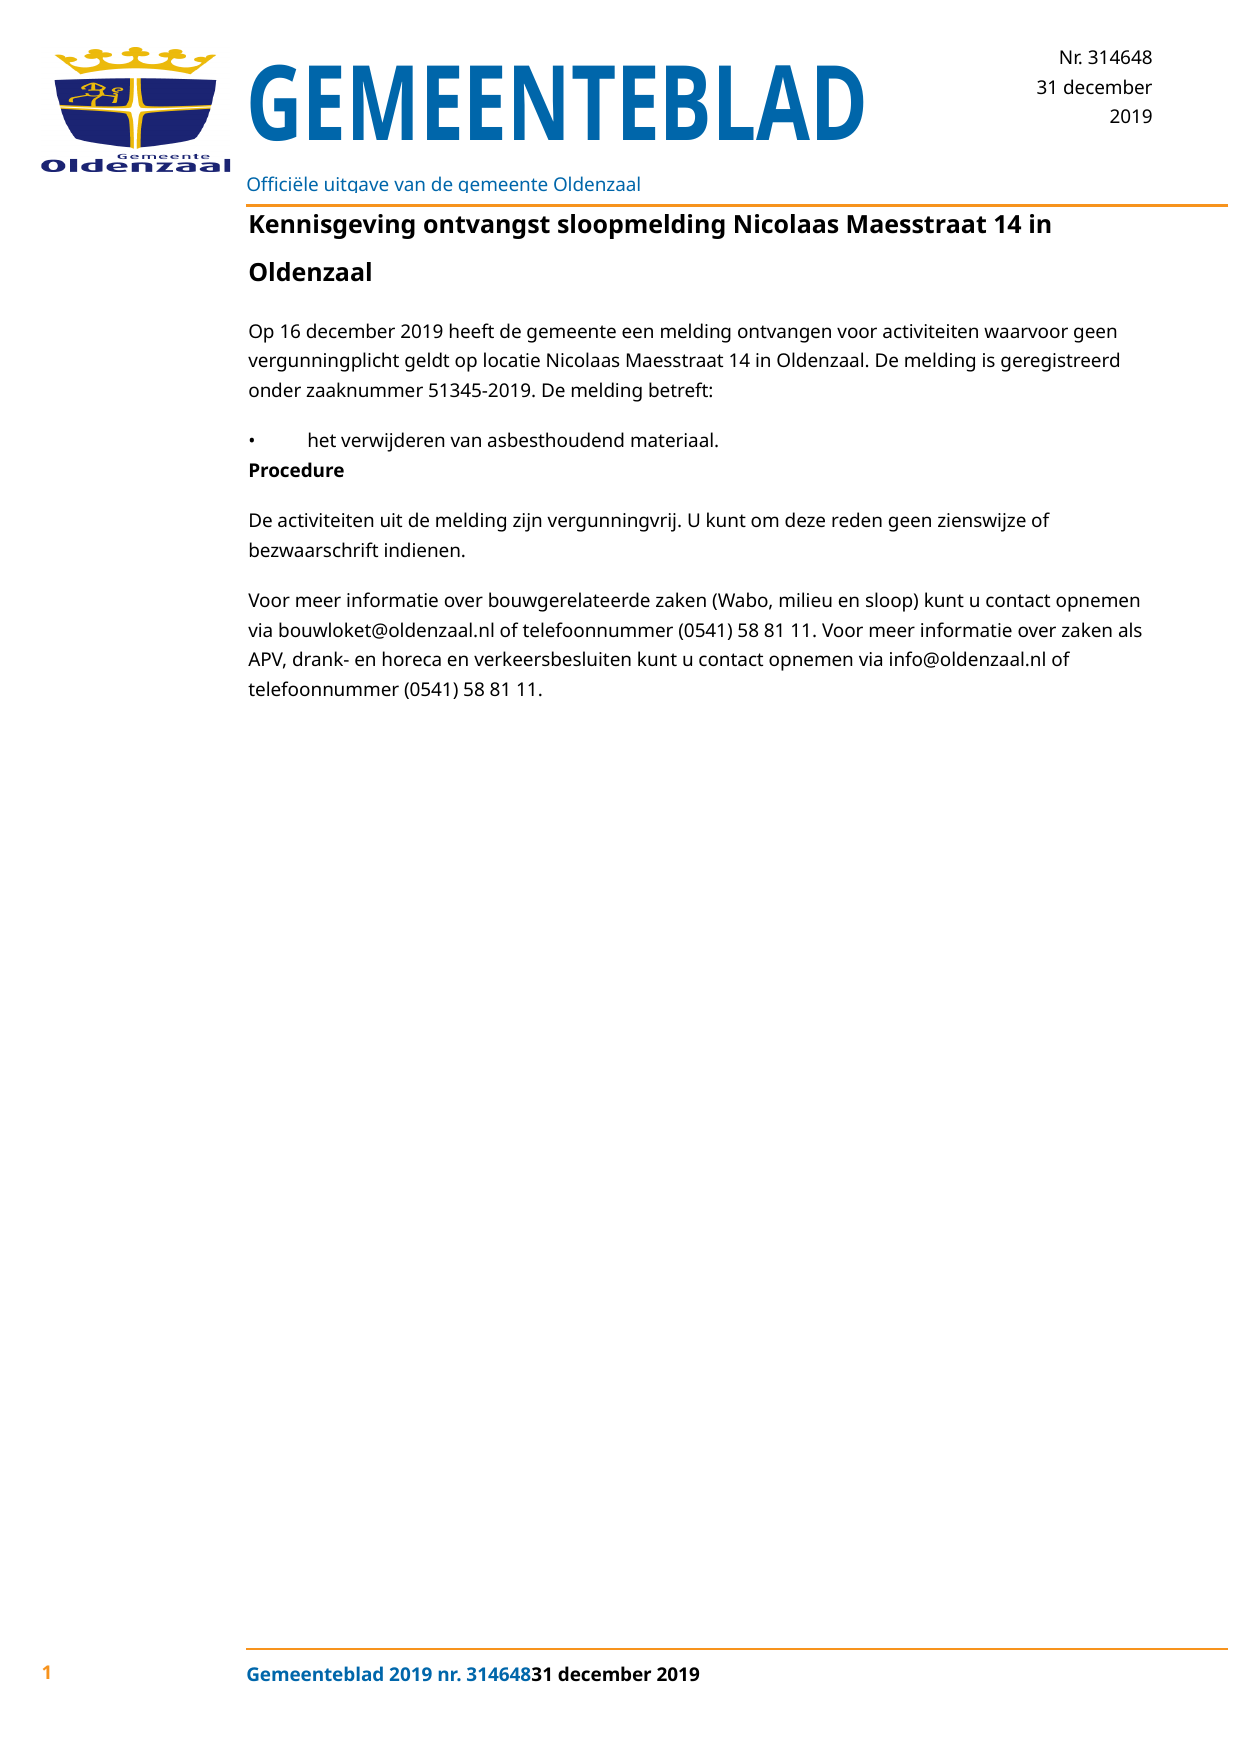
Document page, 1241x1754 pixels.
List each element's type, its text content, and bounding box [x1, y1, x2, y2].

text Kennisgeving ontvangst sloopmelding Nicolaas Maesstraat 14 in Oldenzaal [248, 207, 1152, 288]
list het verwijderen van asbesthoudend materiaal. [248, 427, 1152, 453]
text De activiteiten uit de melding zijn vergunningvrij. U kunt om deze reden geen zienswijze of bezwaarschrift indienen. [248, 507, 1152, 563]
text Procedure [248, 457, 1152, 483]
text Op 16 december 2019 heeft de gemeente een melding ontvangen voor activiteiten waarvoor geen vergunningplicht geldt op locatie Nicolaas Maesstraat 14 in Oldenzaal. De melding is geregistreerd onder zaaknummer 51345-2019. De melding betreft: [248, 318, 1152, 403]
text Voor meer informatie over bouwgerelateerde zaken (Wabo, milieu en sloop) kunt u contact opnemen via bouwloket@oldenzaal.nl of telefoonnummer (0541) 58 81 11. Voor meer informatie over zaken als APV, drank- en horeca en verkeersbesluiten kunt u contact opnemen via info@oldenzaal.nl of telefoonnummer (0541) 58 81 11. [248, 587, 1152, 702]
picture [41, 47, 231, 172]
